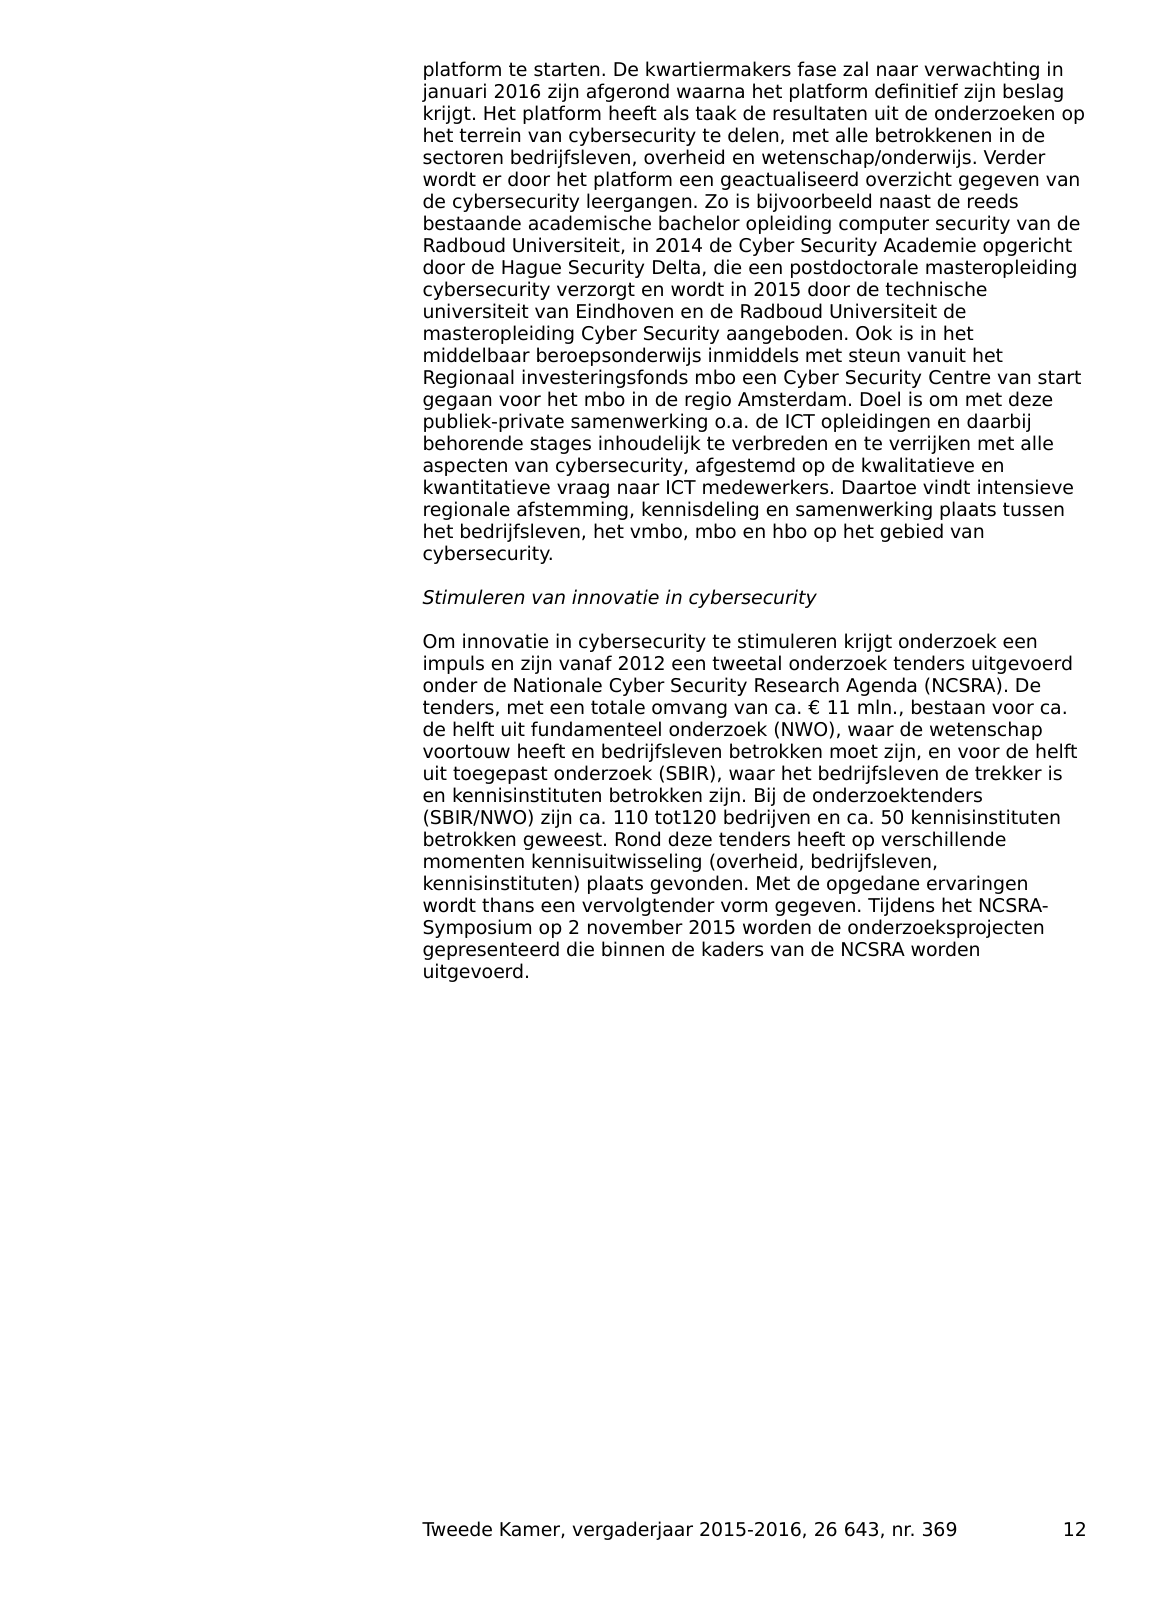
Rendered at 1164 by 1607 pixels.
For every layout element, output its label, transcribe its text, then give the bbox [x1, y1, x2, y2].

subtitle Stimuleren van innovatie in cybersecurity [422, 587, 1087, 609]
text Om innovatie in cybersecurity te stimuleren krijgt onderzoek een impuls en zijn vanaf 2012 een tweetal onderzoek tenders uitgevoerd onder de Nationale Cyber Security Research Agenda (NCSRA). De tenders, met een totale omvang van ca. € 11 mln., bestaan voor ca. de helft uit fundamenteel onderzoek (NWO), waar de wetenschap voortouw heeft en bedrijfsleven betrokken moet zijn, en voor de helft uit toegepast onderzoek (SBIR), waar het bedrijfsleven de trekker is en kennisinstituten betrokken zijn. Bij de onderzoektenders (SBIR/NWO) zijn ca. 110 tot120 bedrijven en ca. 50 kennisinstituten betrokken geweest. Rond deze tenders heeft op verschillende momenten kennisuitwisseling (overheid, bedrijfsleven, kennisinstituten) plaats gevonden. Met de opgedane ervaringen wordt thans een vervolgtender vorm gegeven. Tijdens het NCSRA-Symposium op 2 november 2015 worden de onderzoeksprojecten gepresenteerd die binnen de kaders van de NCSRA worden uitgevoerd. [422, 631, 1087, 983]
text platform te starten. De kwartiermakers fase zal naar verwachting in januari 2016 zijn afgerond waarna het platform definitief zijn beslag krijgt. Het platform heeft als taak de resultaten uit de onderzoeken op het terrein van cybersecurity te delen, met alle betrokkenen in de sectoren bedrijfsleven, overheid en wetenschap/onderwijs. Verder wordt er door het platform een geactualiseerd overzicht gegeven van de cybersecurity leergangen. Zo is bijvoorbeeld naast de reeds bestaande academische bachelor opleiding computer security van de Radboud Universiteit, in 2014 de Cyber Security Academie opgericht door de Hague Security Delta, die een postdoctorale masteropleiding cybersecurity verzorgt en wordt in 2015 door de technische universiteit van Eindhoven en de Radboud Universiteit de masteropleiding Cyber Security aangeboden. Ook is in het middelbaar beroepsonderwijs inmiddels met steun vanuit het Regionaal investeringsfonds mbo een Cyber Security Centre van start gegaan voor het mbo in de regio Amsterdam. Doel is om met deze publiek-private samenwerking o.a. de ICT opleidingen en daarbij behorende stages inhoudelijk te verbreden en te verrijken met alle aspecten van cybersecurity, afgestemd op de kwalitatieve en kwantitatieve vraag naar ICT medewerkers. Daartoe vindt intensieve regionale afstemming, kennisdeling en samenwerking plaats tussen het bedrijfsleven, het vmbo, mbo en hbo op het gebied van cybersecurity. [422, 59, 1087, 564]
